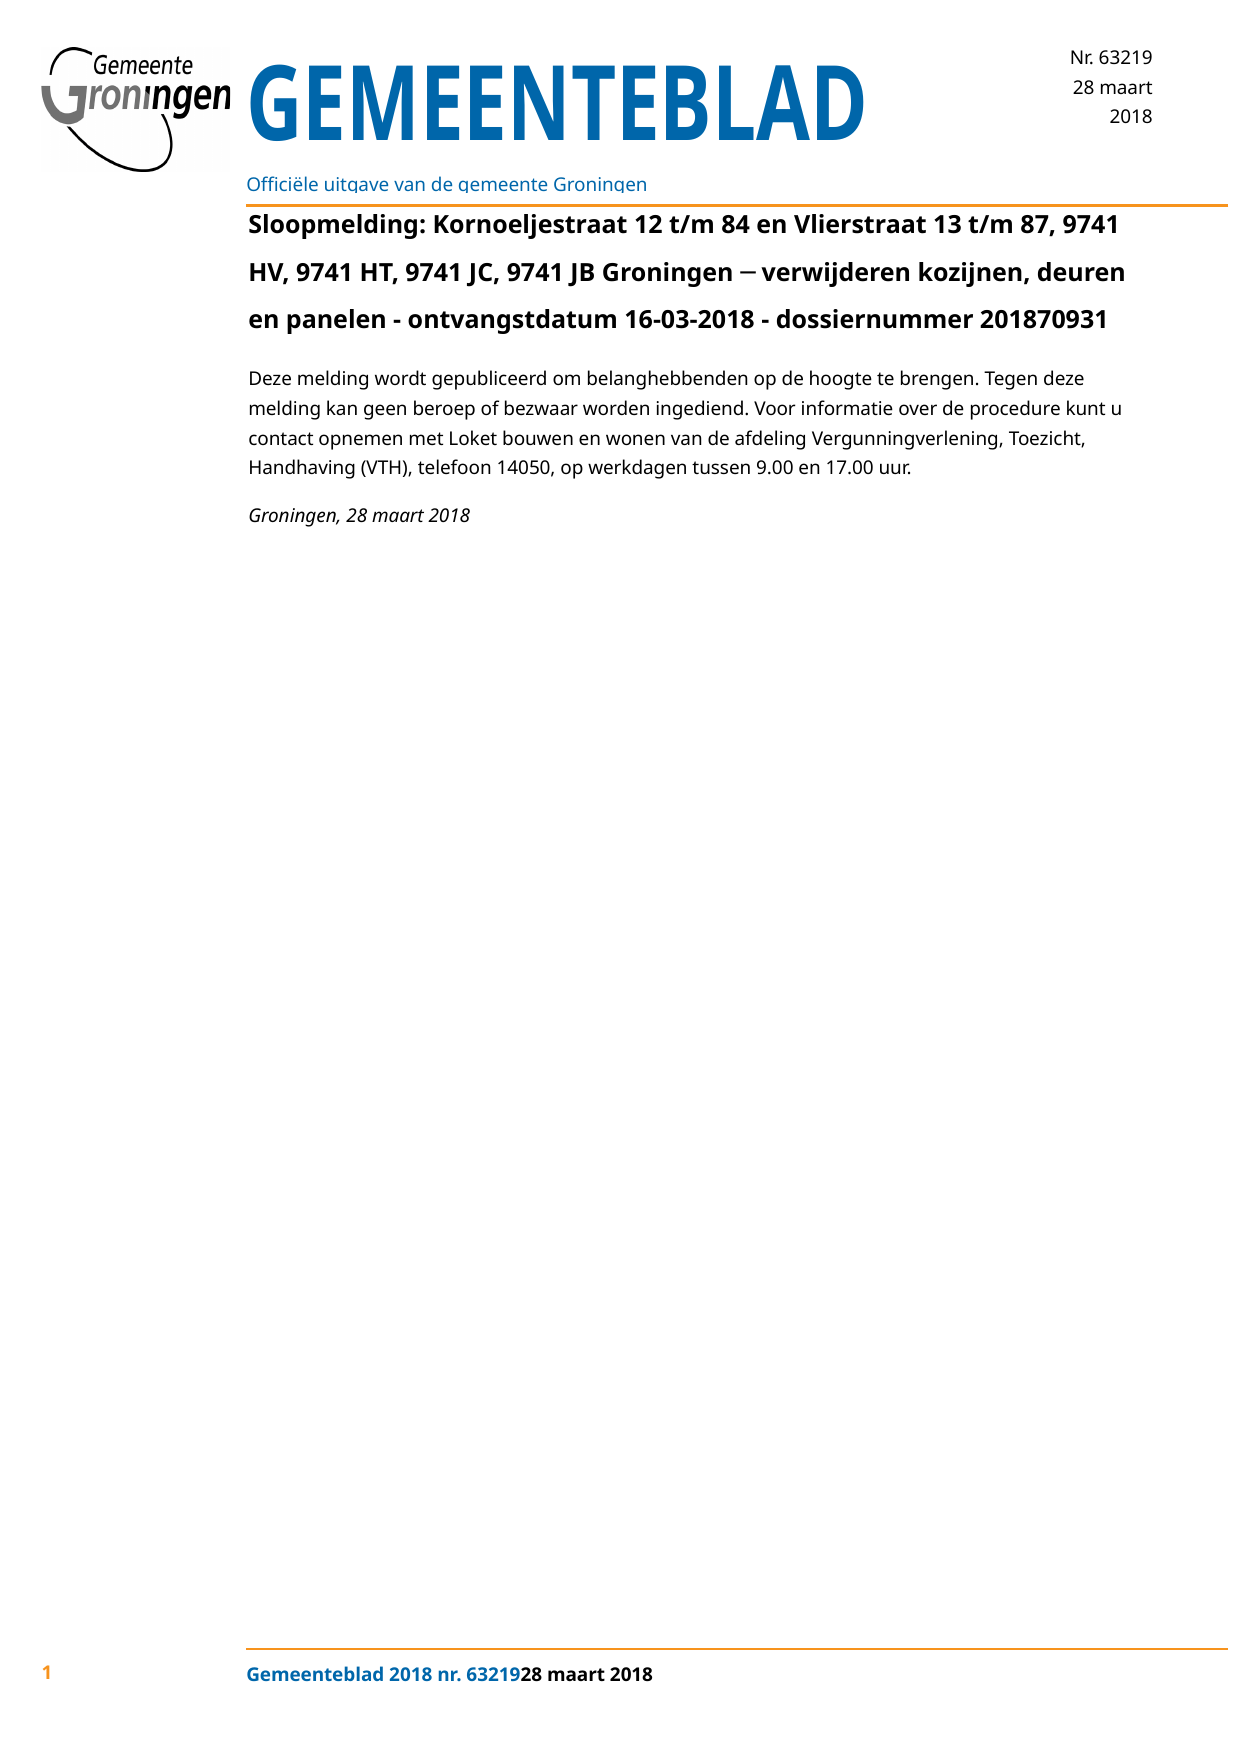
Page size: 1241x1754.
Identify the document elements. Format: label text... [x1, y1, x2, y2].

text Deze melding wordt gepubliceerd om belanghebbenden op de hoogte te brengen. Tegen deze melding kan geen beroep of bezwaar worden ingediend. Voor informatie over de procedure kunt u contact opnemen met Loket bouwen en wonen van de afdeling Vergunningverlening, Toezicht, Handhaving (VTH), telefoon 14050, op werkdagen tussen 9.00 en 17.00 uur. [248, 366, 1152, 480]
text Sloopmelding: Kornoeljestraat 12 t/m 84 en Vlierstraat 13 t/m 87, 9741 HV, 9741 HT, 9741 JC, 9741 JB Groningen ─ verwijderen kozijnen, deuren en panelen - ontvangstdatum 16-03-2018 - dossiernummer 201870931 [248, 207, 1152, 336]
text Groningen, 28 maart 2018 [248, 502, 1152, 528]
picture [41, 47, 231, 172]
